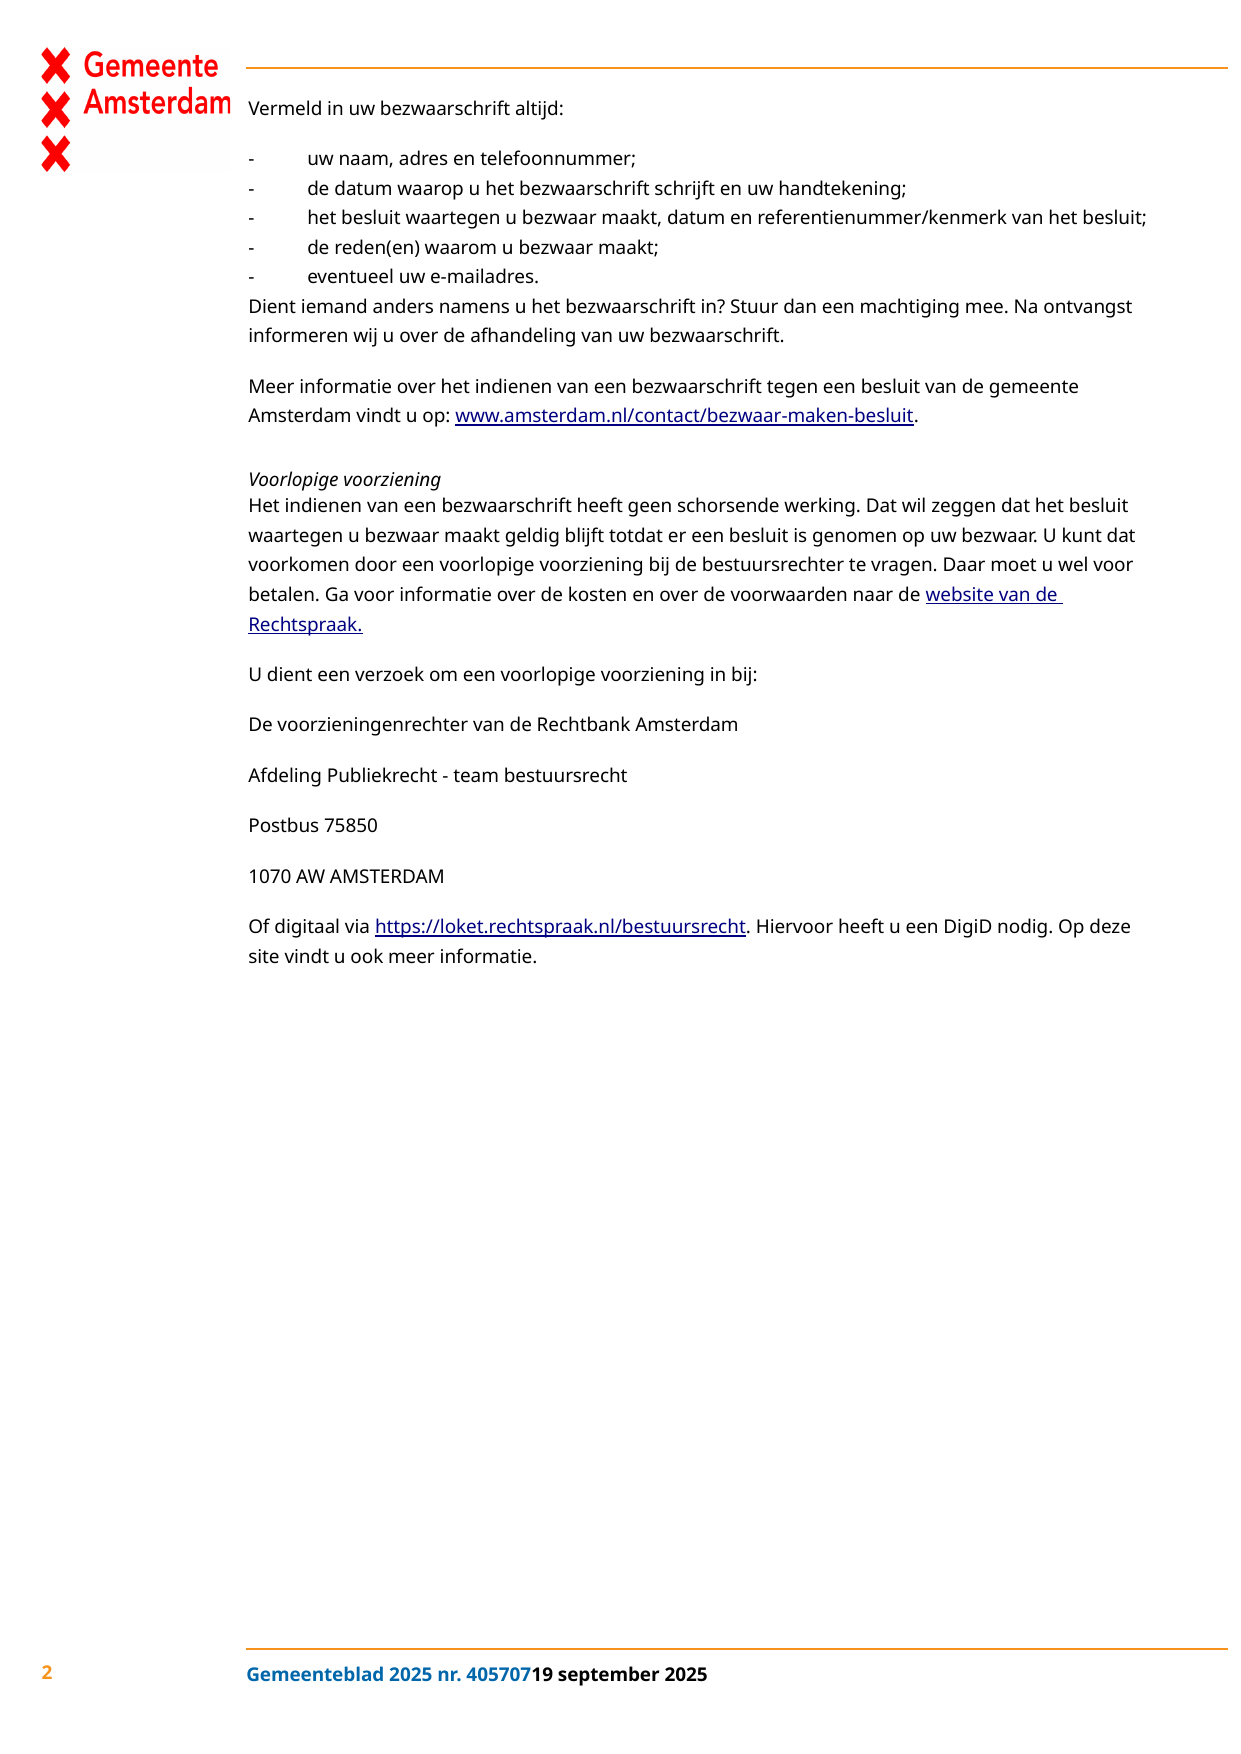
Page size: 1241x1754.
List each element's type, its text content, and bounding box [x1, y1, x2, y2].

text Meer informatie over het indienen van een bezwaarschrift tegen een besluit van de gemeente Amsterdam vindt u op: www.amsterdam.nl/contact/bezwaar-maken-besluit. [248, 373, 1152, 428]
text Vermeld in uw bezwaarschrift altijd: [248, 95, 1152, 121]
text 1070 AW AMSTERDAM [248, 863, 1152, 888]
list de datum waarop u het bezwaarschrift schrijft en uw handtekening; [248, 175, 1152, 201]
text Het indienen van een bezwaarschrift heeft geen schorsende werking. Dat wil zeggen dat het besluit waartegen u bezwaar maakt geldig blijft totdat er een besluit is genomen op uw bezwaar. U kunt dat voorkomen door een voorlopige voorziening bij de bestuursrechter te vragen. Daar moet u wel voor betalen. Ga voor informatie over de kosten en over de voorwaarden naar de website van de Rechtspraak. [248, 492, 1152, 636]
text Afdeling Publiekrecht - team bestuursrecht [248, 762, 1152, 788]
text Postbus 75850 [248, 812, 1152, 838]
list het besluit waartegen u bezwaar maakt, datum en referentienummer/kenmerk van het besluit; [248, 204, 1152, 230]
list uw naam, adres en telefoonnummer; [248, 145, 1152, 171]
list de reden(en) waarom u bezwaar maakt; [248, 234, 1152, 260]
text U dient een verzoek om een voorlopige voorziening in bij: [248, 661, 1152, 687]
text Voorlopige voorziening [248, 467, 1152, 492]
picture [41, 47, 231, 172]
text Of digitaal via https://loket.rechtspraak.nl/bestuursrecht. Hiervoor heeft u een DigiD nodig. Op deze site vindt u ook meer informatie. [248, 913, 1152, 968]
list eventueel uw e-mailadres. [248, 263, 1152, 289]
text De voorzieningenrechter van de Rechtbank Amsterdam [248, 712, 1152, 737]
text Dient iemand anders namens u het bezwaarschrift in? Stuur dan een machtiging mee. Na ontvangst informeren wij u over de afhandeling van uw bezwaarschrift. [248, 293, 1152, 348]
